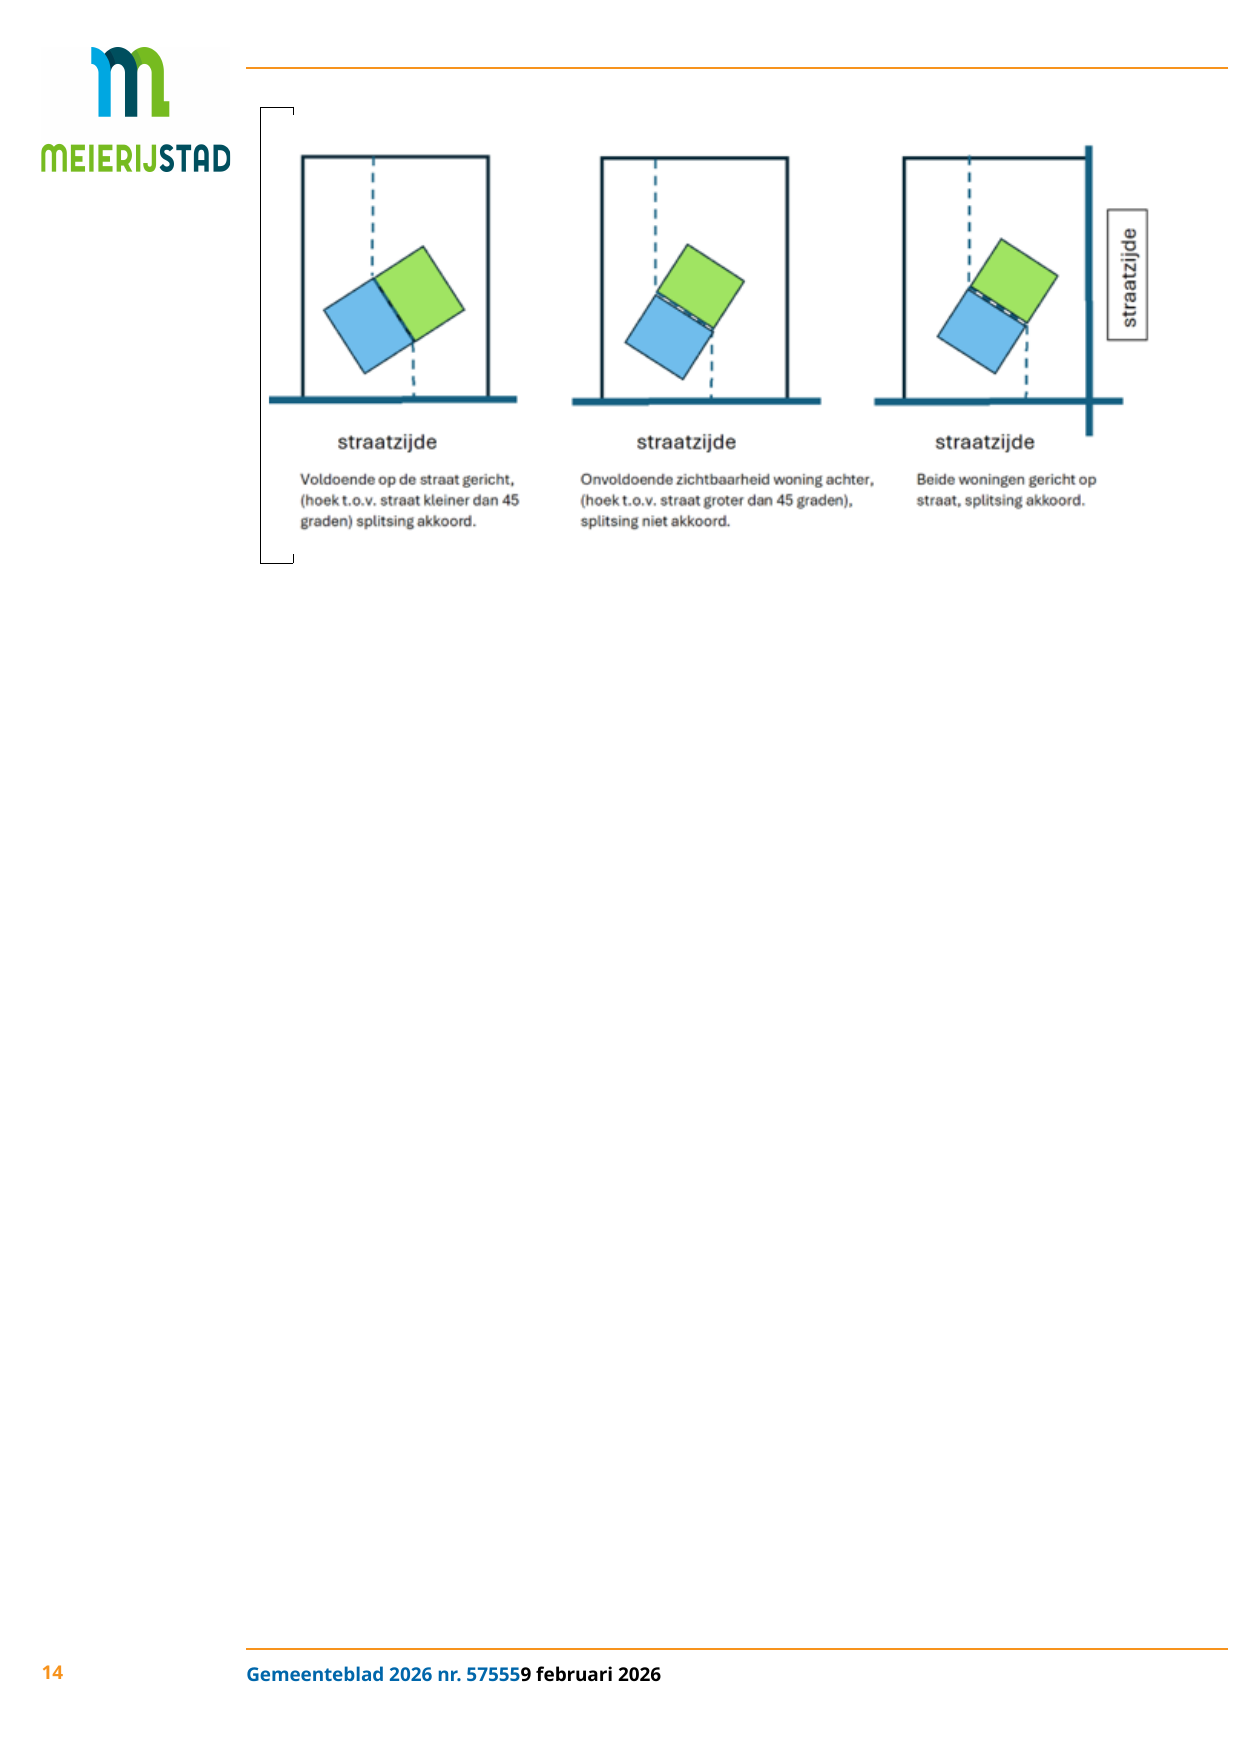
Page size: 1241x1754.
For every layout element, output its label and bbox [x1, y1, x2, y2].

picture [41, 47, 231, 172]
picture [268, 115, 1173, 554]
